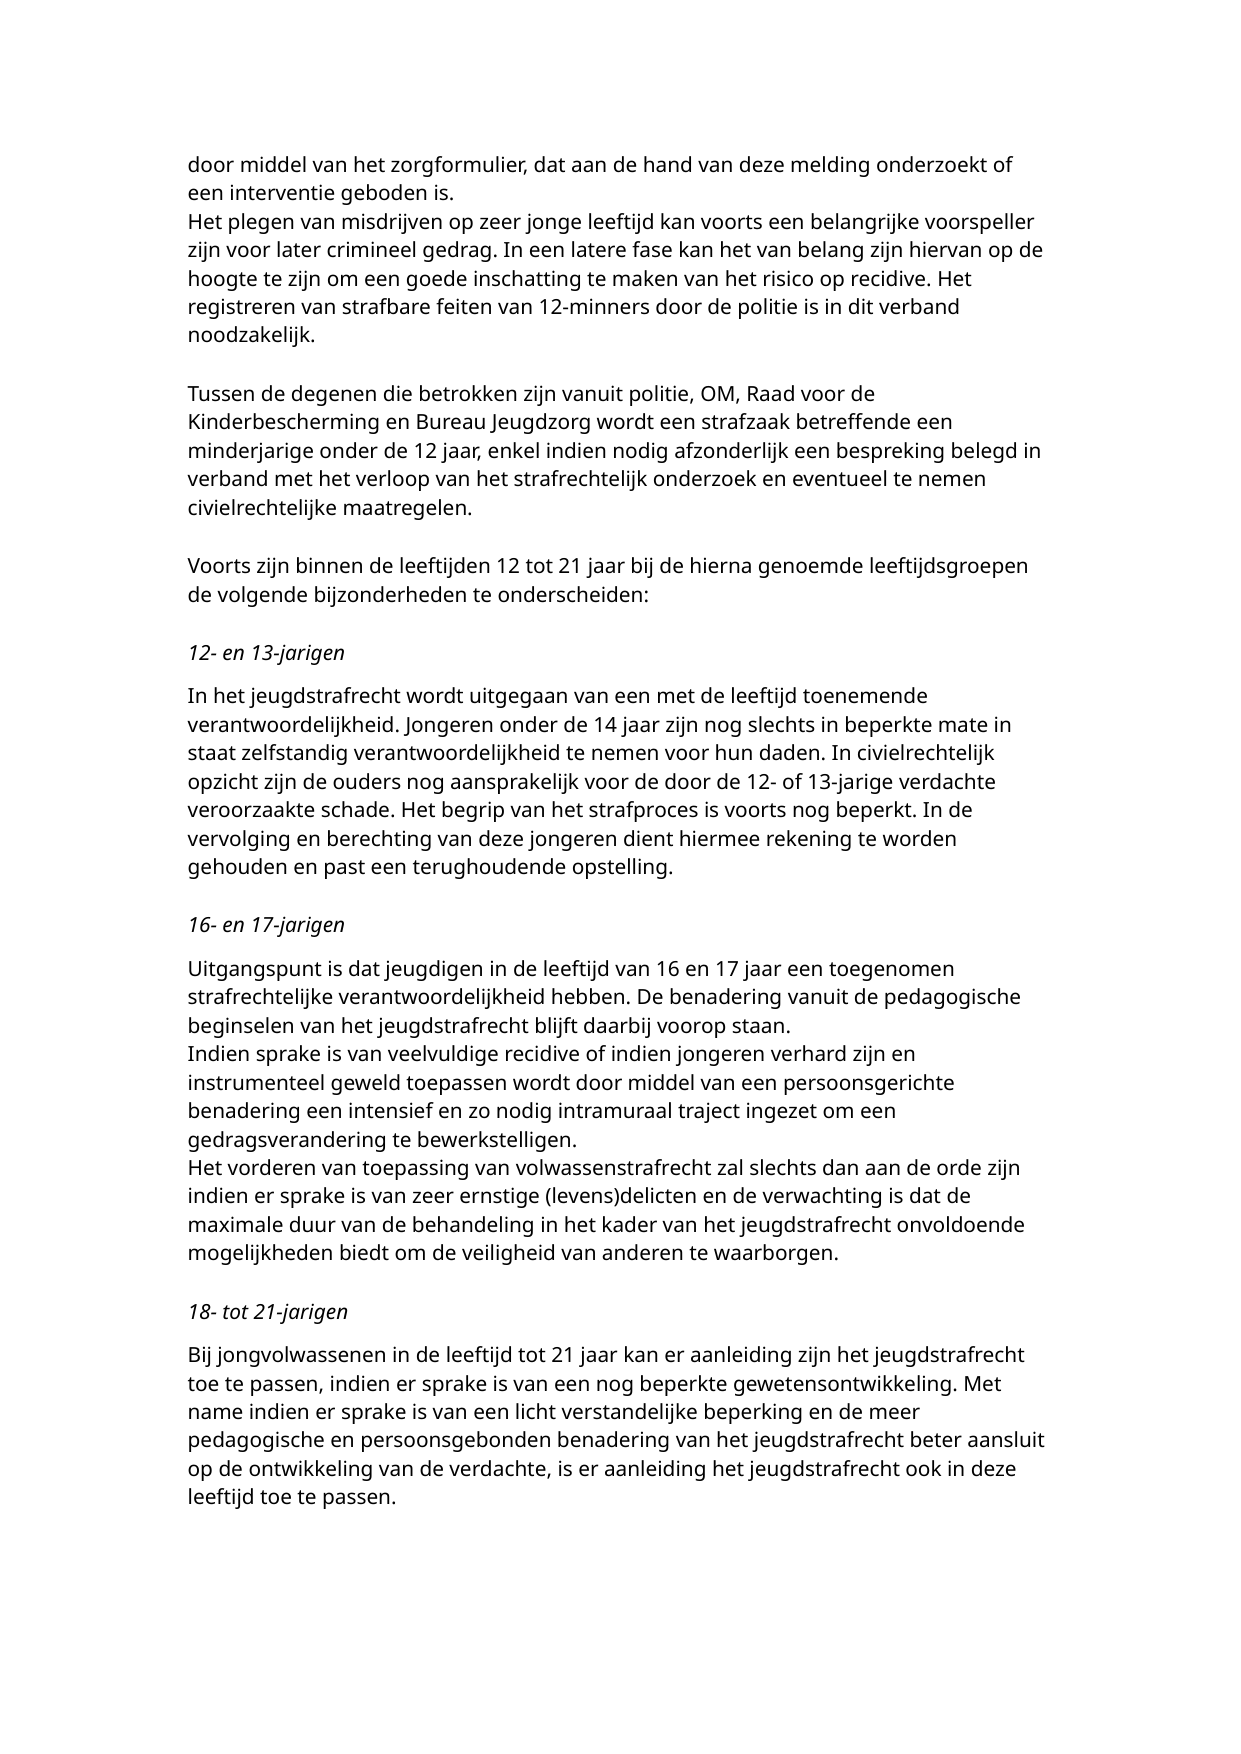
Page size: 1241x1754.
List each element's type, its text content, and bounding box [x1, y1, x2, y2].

text Tussen de degenen die betrokken zijn vanuit politie, OM, Raad voor de Kinderbescherming en Bureau Jeugdzorg wordt een strafzaak betreffende een minderjarige onder de 12 jaar, enkel indien nodig afzonderlijk een bespreking belegd in verband met het verloop van het strafrechtelijk onderzoek en eventueel te nemen civielrechtelijke maatregelen. [187, 379, 1053, 521]
text door middel van het zorgformulier, dat aan de hand van deze melding onderzoekt of een interventie geboden is. [187, 150, 1053, 207]
text Uitgangspunt is dat jeugdigen in de leeftijd van 16 en 17 jaar een toegenomen strafrechtelijke verantwoordelijkheid hebben. De benadering vanuit de pedagogische beginselen van het jeugdstrafrecht blijft daarbij voorop staan. [187, 954, 1053, 1039]
text 12- en 13-jarigen [187, 638, 1053, 667]
text Het plegen van misdrijven op zeer jonge leeftijd kan voorts een belangrijke voorspeller zijn voor later crimineel gedrag. In een latere fase kan het van belang zijn hiervan op de hoogte te zijn om een goede inschatting te maken van het risico op recidive. Het registreren van strafbare feiten van 12-minners door de politie is in dit verband noodzakelijk. [187, 207, 1053, 349]
text Bij jongvolwassenen in de leeftijd tot 21 jaar kan er aanleiding zijn het jeugdstrafrecht toe te passen, indien er sprake is van een nog beperkte gewetensontwikkeling. Met name indien er sprake is van een licht verstandelijke beperking en de meer pedagogische en persoonsgebonden benadering van het jeugdstrafrecht beter aansluit op de ontwikkeling van de verdachte, is er aanleiding het jeugdstrafrecht ook in deze leeftijd toe te passen. [187, 1340, 1053, 1511]
text Indien sprake is van veelvuldige recidive of indien jongeren verhard zijn en instrumenteel geweld toepassen wordt door middel van een persoonsgerichte benadering een intensief en zo nodig intramuraal traject ingezet om een gedragsverandering te bewerkstelligen. [187, 1039, 1053, 1153]
text Voorts zijn binnen de leeftijden 12 tot 21 jaar bij de hierna genoemde leeftijdsgroepen de volgende bijzonderheden te onderscheiden: [187, 551, 1053, 608]
text 16- en 17-jarigen [187, 911, 1053, 939]
text Het vorderen van toepassing van volwassenstrafrecht zal slechts dan aan de orde zijn indien er sprake is van zeer ernstige (levens)delicten en de verwachting is dat de maximale duur van de behandeling in het kader van het jeugdstrafrecht onvoldoende mogelijkheden biedt om de veiligheid van anderen te waarborgen. [187, 1153, 1053, 1267]
text 18- tot 21-jarigen [187, 1297, 1053, 1325]
text In het jeugdstrafrecht wordt uitgegaan van een met de leeftijd toenemende verantwoordelijkheid. Jongeren onder de 14 jaar zijn nog slechts in beperkte mate in staat zelfstandig verantwoordelijkheid te nemen voor hun daden. In civielrechtelijk opzicht zijn de ouders nog aansprakelijk voor de door de 12- of 13-jarige verdachte veroorzaakte schade. Het begrip van het strafproces is voorts nog beperkt. In de vervolging en berechting van deze jongeren dient hiermee rekening te worden gehouden en past een terughoudende opstelling. [187, 682, 1053, 881]
